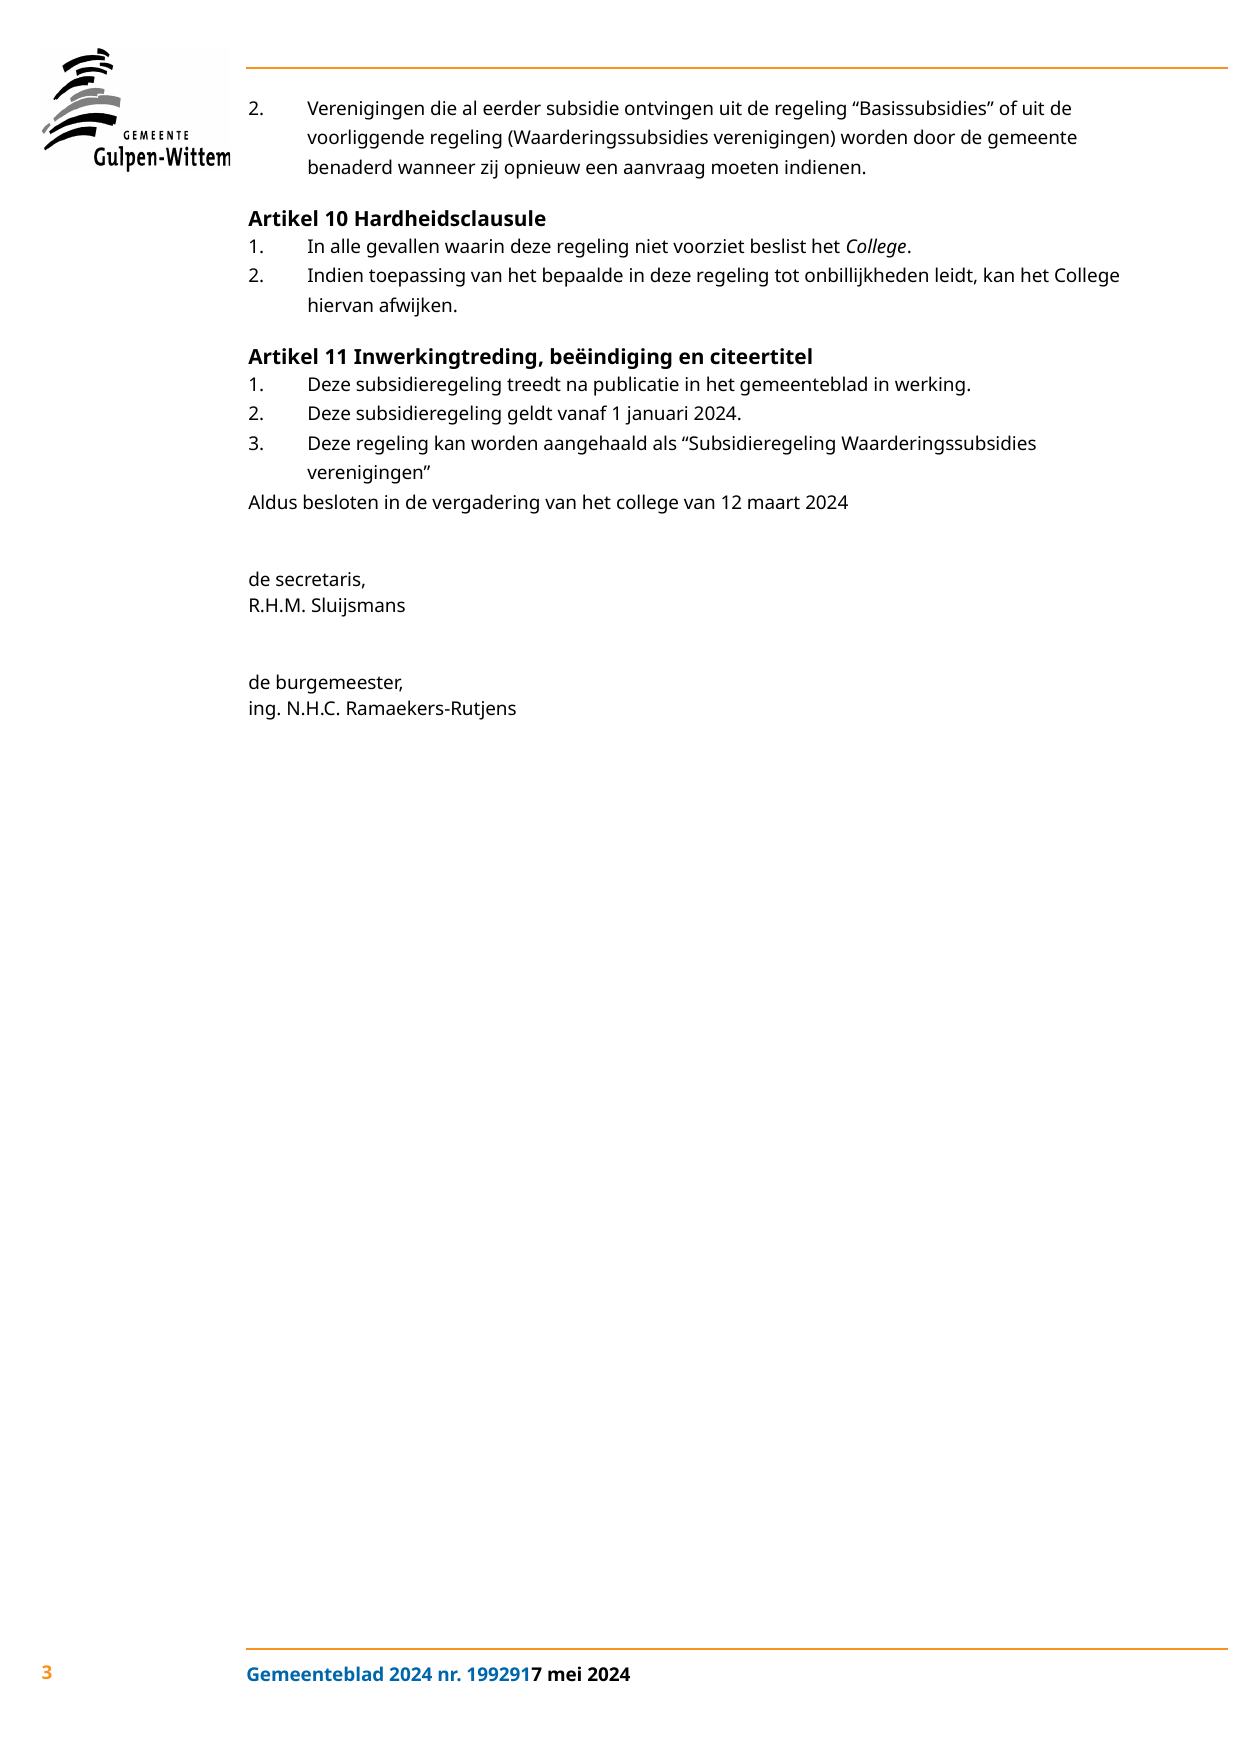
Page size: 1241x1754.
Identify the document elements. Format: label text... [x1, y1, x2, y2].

text Artikel 11 Inwerkingtreding, beëindiging en citeertitel [248, 342, 1152, 371]
list Deze regeling kan worden aangehaald als “Subsidieregeling Waarderingssubsidies verenigingen” [248, 430, 1152, 485]
list Deze subsidieregeling treedt na publicatie in het gemeenteblad in werking. [248, 371, 1152, 397]
picture [41, 47, 231, 172]
text R.H.M. Sluijsmans [248, 592, 1152, 618]
text Artikel 10 Hardheidsclausule [248, 204, 1152, 233]
list Deze subsidieregeling geldt vanaf 1 januari 2024. [248, 400, 1152, 426]
list Verenigingen die al eerder subsidie ontvingen uit de regeling “Basissubsidies” of uit de voorliggende regeling (Waarderingssubsidies verenigingen) worden door de gemeente benaderd wanneer zij opnieuw een aanvraag moeten indienen. [248, 95, 1152, 180]
text Aldus besloten in de vergadering van het college van 12 maart 2024 [248, 489, 1152, 515]
list Indien toepassing van het bepaalde in deze regeling tot onbillijkheden leidt, kan het College hiervan afwijken. [248, 262, 1152, 318]
list In alle gevallen waarin deze regeling niet voorziet beslist het College. [248, 233, 1152, 258]
text de secretaris, [248, 566, 1152, 592]
text de burgemeester, [248, 669, 1152, 695]
text ing. N.H.C. Ramaekers-Rutjens [248, 695, 1152, 721]
